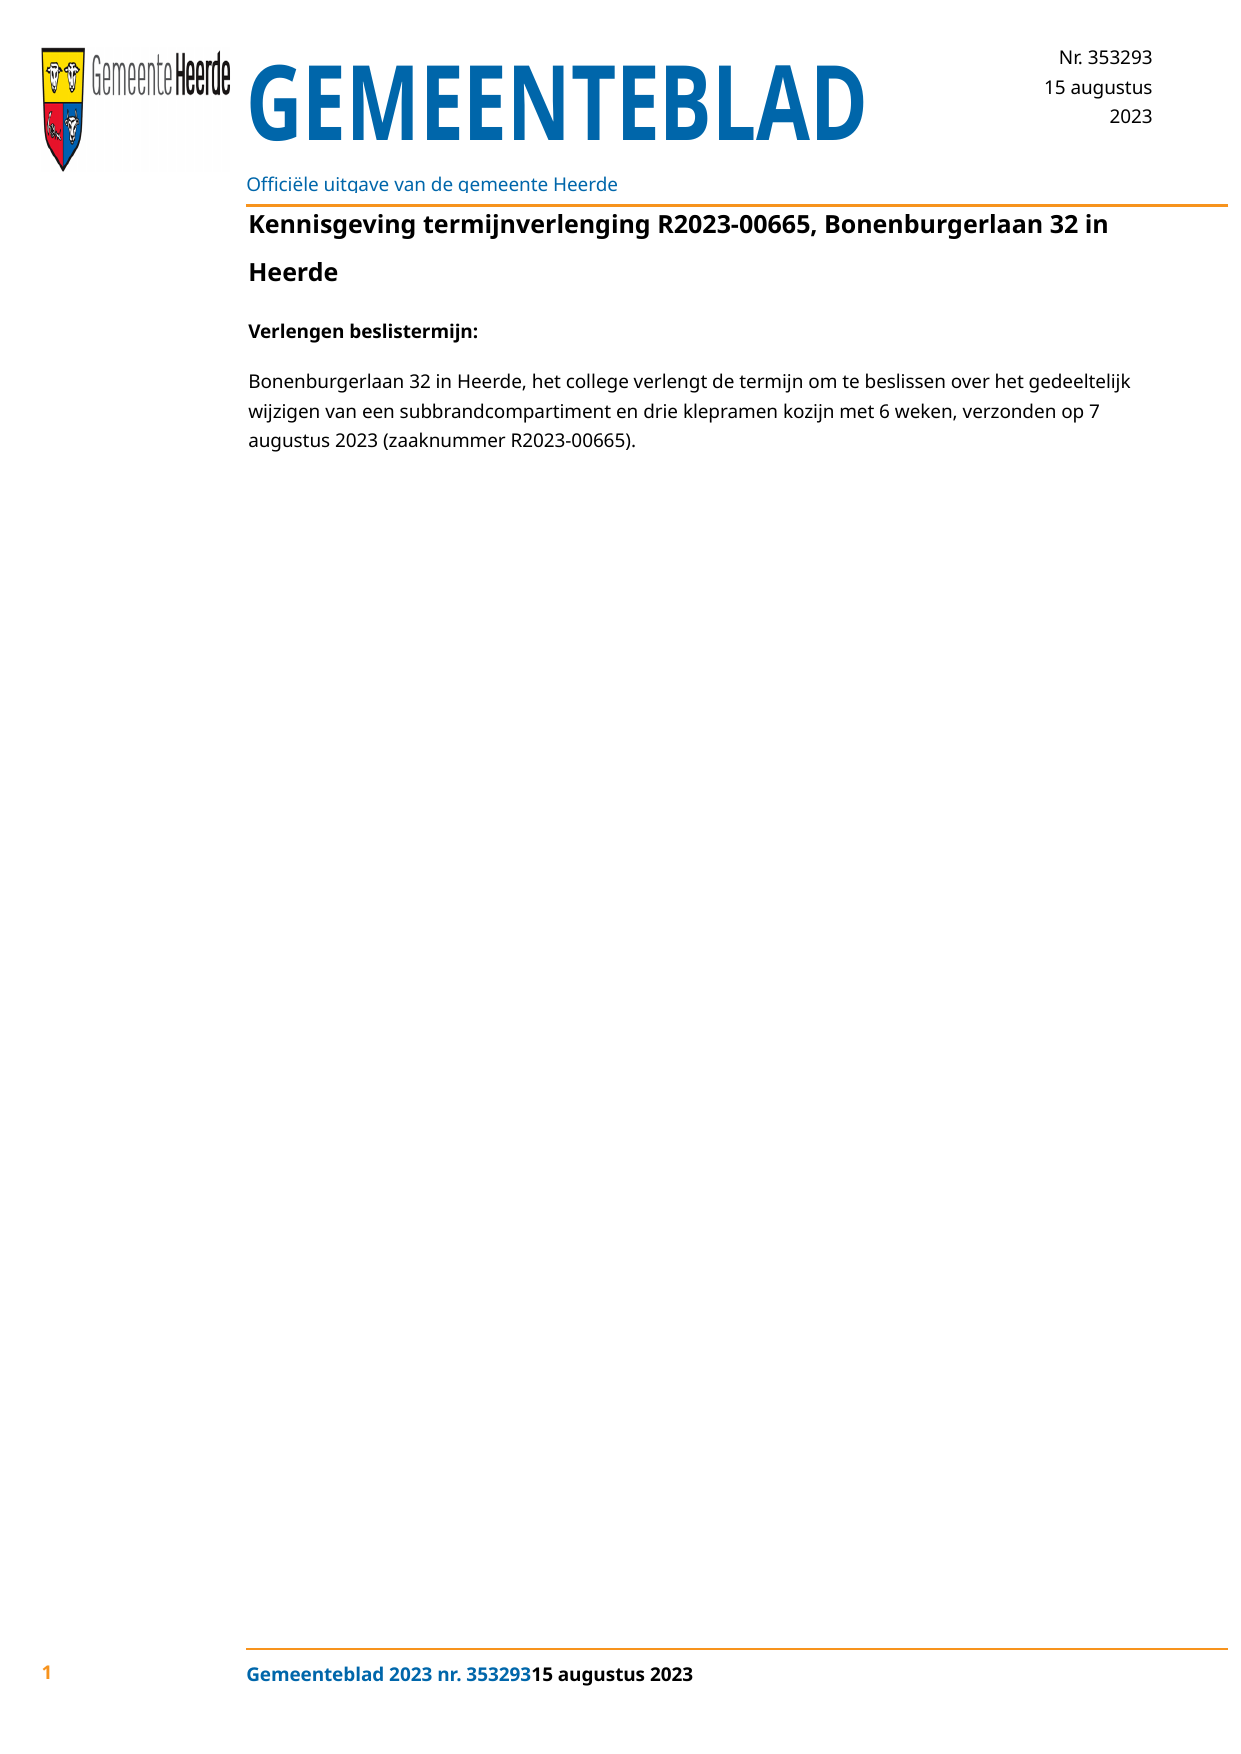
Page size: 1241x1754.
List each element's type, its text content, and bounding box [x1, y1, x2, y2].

picture [41, 47, 231, 172]
text Bonenburgerlaan 32 in Heerde, het college verlengt de termijn om te beslissen over het gedeeltelijk wijzigen van een subbrandcompartiment en drie klepramen kozijn met 6 weken, verzonden op 7 augustus 2023 (zaaknummer R2023-00665). [248, 368, 1152, 453]
text Verlengen beslistermijn: [248, 318, 1152, 344]
text Kennisgeving termijnverlenging R2023-00665, Bonenburgerlaan 32 in Heerde [248, 207, 1152, 288]
